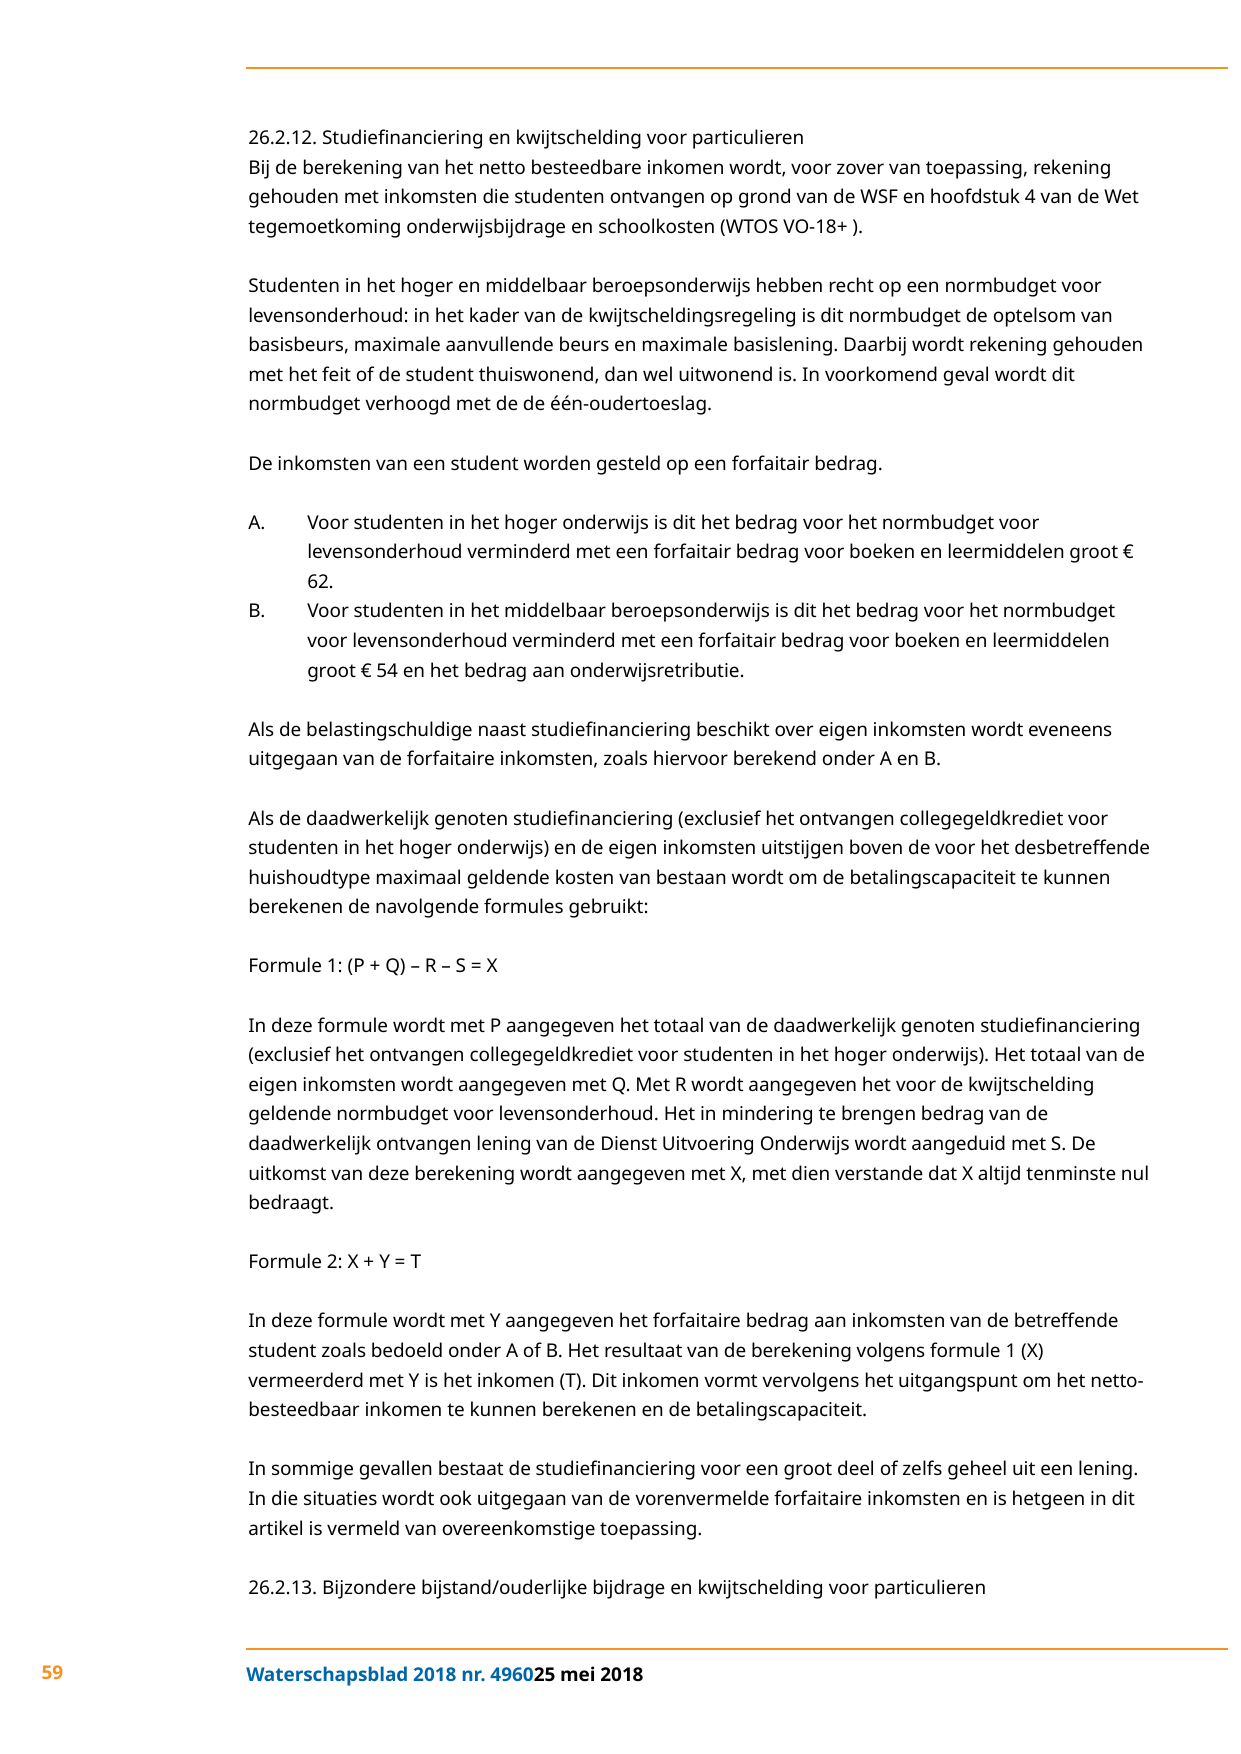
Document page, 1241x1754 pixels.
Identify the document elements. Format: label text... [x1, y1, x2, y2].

text Formule 1: (P + Q) – R – S = X [248, 953, 1152, 978]
text Studenten in het hoger en middelbaar beroepsonderwijs hebben recht op een normbudget voor levensonderhoud: in het kader van de kwijtscheldingsregeling is dit normbudget de optelsom van basisbeurs, maximale aanvullende beurs en maximale basislening. Daarbij wordt rekening gehouden met het feit of de student thuiswonend, dan wel uitwonend is. In voorkomend geval wordt dit normbudget verhoogd met de de één-oudertoeslag. [248, 272, 1152, 416]
text In deze formule wordt met Y aangegeven het forfaitaire bedrag aan inkomsten van de betreffende student zoals bedoeld onder A of B. Het resultaat van de berekening volgens formule 1 (X) vermeerderd met Y is het inkomen (T). Dit inkomen vormt vervolgens het uitgangspunt om het netto-besteedbaar inkomen te kunnen berekenen en de betalingscapaciteit. [248, 1308, 1152, 1422]
list Voor studenten in het middelbaar beroepsonderwijs is dit het bedrag voor het normbudget voor levensonderhoud verminderd met een forfaitair bedrag voor boeken en leermiddelen groot € 54 en het bedrag aan onderwijsretributie. [248, 598, 1152, 683]
text In deze formule wordt met P aangegeven het totaal van de daadwerkelijk genoten studiefinanciering (exclusief het ontvangen collegegeldkrediet voor studenten in het hoger onderwijs). Het totaal van de eigen inkomsten wordt aangegeven met Q. Met R wordt aangegeven het voor de kwijtschelding geldende normbudget voor levensonderhoud. Het in mindering te brengen bedrag van de daadwerkelijk ontvangen lening van de Dienst Uitvoering Onderwijs wordt aangeduid met S. De uitkomst van deze berekening wordt aangegeven met X, met dien verstande dat X altijd tenminste nul bedraagt. [248, 1012, 1152, 1215]
text Bij de berekening van het netto besteedbare inkomen wordt, voor zover van toepassing, rekening gehouden met inkomsten die studenten ontvangen op grond van de WSF en hoofdstuk 4 van de Wet tegemoetkoming onderwijsbijdrage en schoolkosten (WTOS VO-18+ ). [248, 154, 1152, 239]
picture [41, 47, 231, 172]
text 26.2.12. Studiefinanciering en kwijtschelding voor particulieren [248, 124, 1152, 150]
text De inkomsten van een student worden gesteld op een forfaitair bedrag. [248, 450, 1152, 476]
list Voor studenten in het hoger onderwijs is dit het bedrag voor het normbudget voor levensonderhoud verminderd met een forfaitair bedrag voor boeken en leermiddelen groot € 62. [248, 509, 1152, 594]
text Formule 2: X + Y = T [248, 1248, 1152, 1274]
text Als de daadwerkelijk genoten studiefinanciering (exclusief het ontvangen collegegeldkrediet voor studenten in het hoger onderwijs) en de eigen inkomsten uitstijgen boven de voor het desbetreffende huishoudtype maximaal geldende kosten van bestaan wordt om de betalingscapaciteit te kunnen berekenen de navolgende formules gebruikt: [248, 805, 1152, 919]
text Als de belastingschuldige naast studiefinanciering beschikt over eigen inkomsten wordt eveneens uitgegaan van de forfaitaire inkomsten, zoals hiervoor berekend onder A en B. [248, 716, 1152, 771]
text 26.2.13. Bijzondere bijstand/ouderlijke bijdrage en kwijtschelding voor particulieren [248, 1574, 1152, 1600]
text In sommige gevallen bestaat de studiefinanciering voor een groot deel of zelfs geheel uit een lening. In die situaties wordt ook uitgegaan van de vorenvermelde forfaitaire inkomsten en is hetgeen in dit artikel is vermeld van overeenkomstige toepassing. [248, 1456, 1152, 1541]
